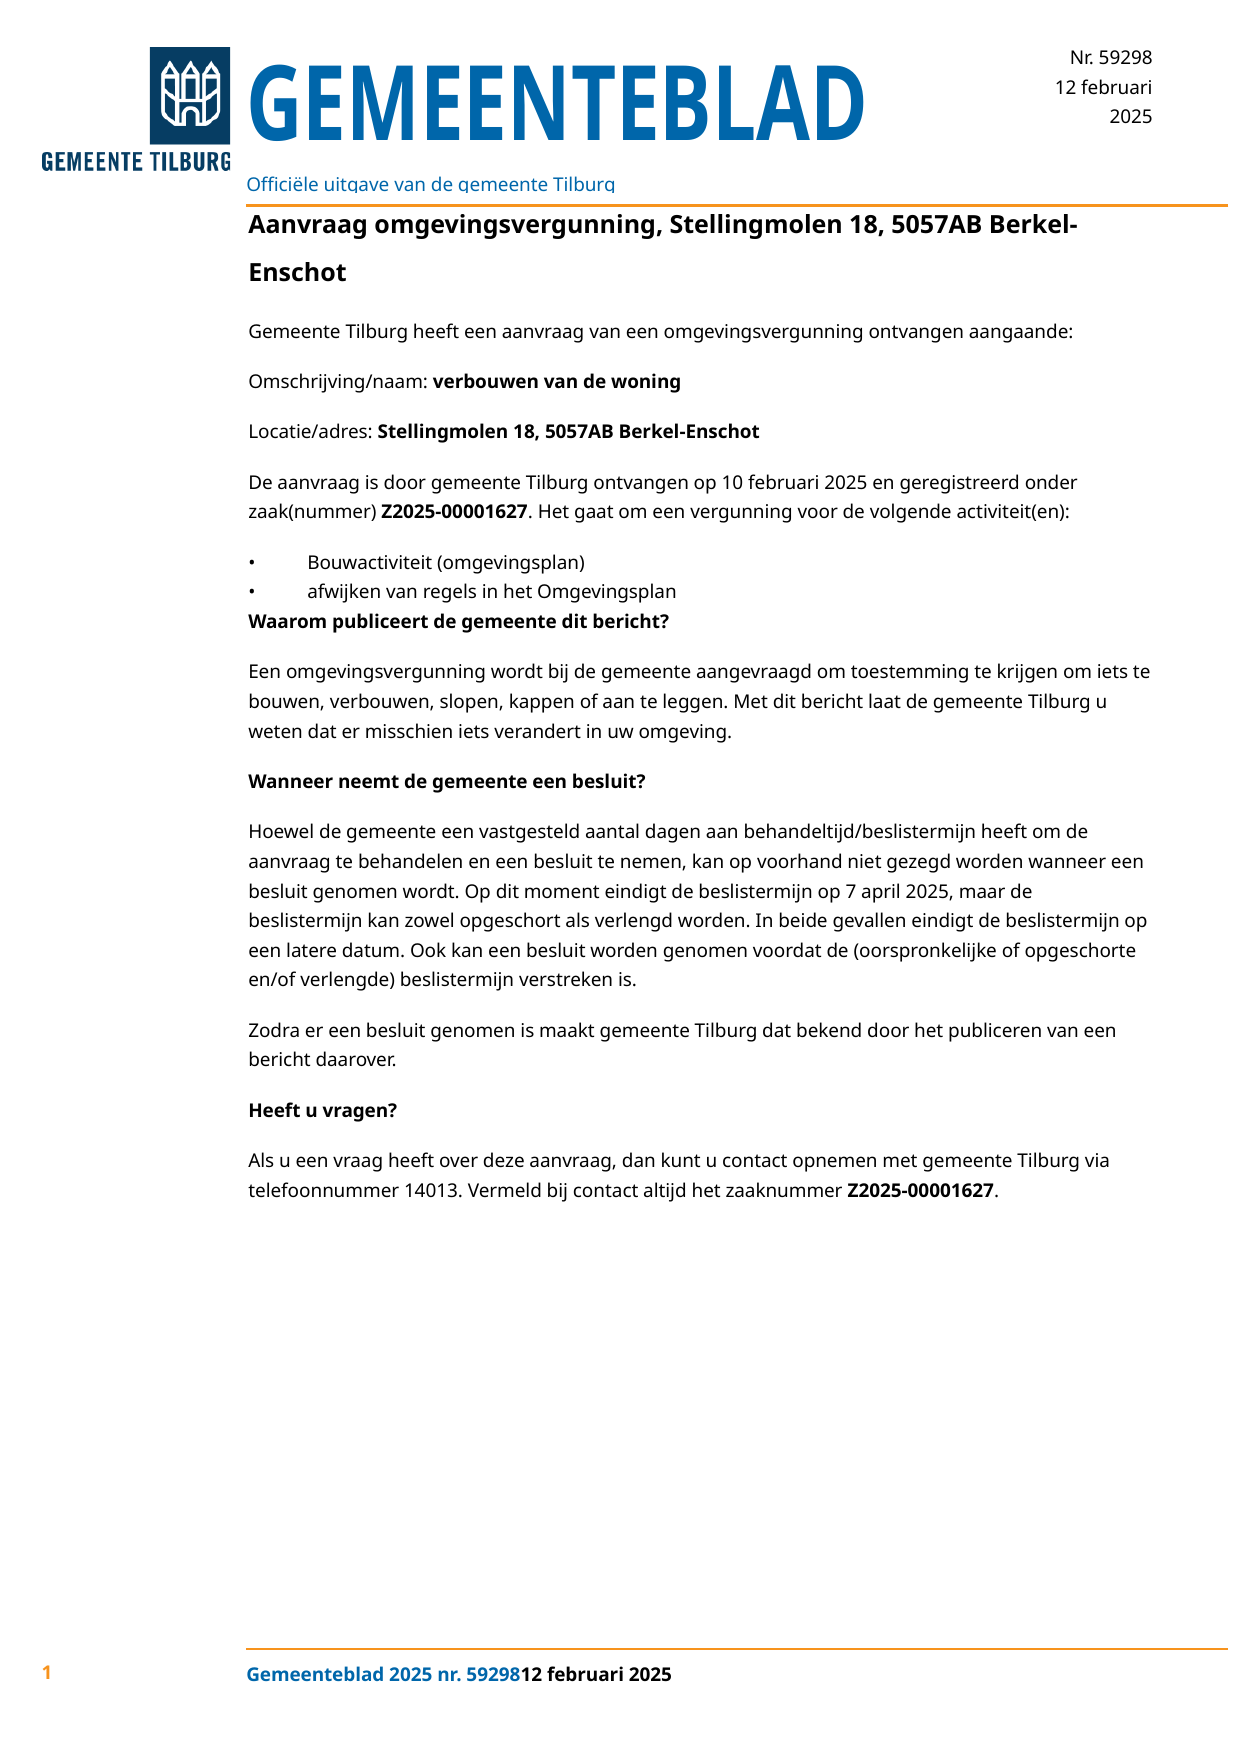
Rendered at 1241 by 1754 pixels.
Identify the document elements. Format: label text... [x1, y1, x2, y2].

text Zodra er een besluit genomen is maakt gemeente Tilburg dat bekend door het publiceren van een bericht daarover. [248, 1017, 1152, 1072]
text Omschrijving/naam: verbouwen van de woning [248, 368, 1152, 394]
list afwijken van regels in het Omgevingsplan [248, 579, 1152, 604]
text Gemeente Tilburg heeft een aanvraag van een omgevingsvergunning ontvangen aangaande: [248, 318, 1152, 344]
text De aanvraag is door gemeente Tilburg ontvangen op 10 februari 2025 en geregistreerd onder zaak(nummer) Z2025-00001627. Het gaat om een vergunning voor de volgende activiteit(en): [248, 469, 1152, 524]
list Bouwactiviteit (omgevingsplan) [248, 549, 1152, 575]
text Als u een vraag heeft over deze aanvraag, dan kunt u contact opnemen met gemeente Tilburg via telefoonnummer 14013. Vermeld bij contact altijd het zaaknummer Z2025-00001627. [248, 1147, 1152, 1203]
text Hoewel de gemeente een vastgesteld aantal dagen aan behandeltijd/beslistermijn heeft om de aanvraag te behandelen en een besluit te nemen, kan op voorhand niet gezegd worden wanneer een besluit genomen wordt. Op dit moment eindigt de beslistermijn op 7 april 2025, maar de beslistermijn kan zowel opgeschort als verlengd worden. In beide gevallen eindigt de beslistermijn op een latere datum. Ook kan een besluit worden genomen voordat de (oorspronkelijke of opgeschorte en/of verlengde) beslistermijn verstreken is. [248, 819, 1152, 992]
text Locatie/adres: Stellingmolen 18, 5057AB Berkel-Enschot [248, 419, 1152, 444]
text Wanneer neemt de gemeente een besluit? [248, 768, 1152, 794]
text Heeft u vragen? [248, 1097, 1152, 1123]
text Een omgevingsvergunning wordt bij de gemeente aangevraagd om toestemming te krijgen om iets te bouwen, verbouwen, slopen, kappen of aan te leggen. Met dit bericht laat de gemeente Tilburg u weten dat er misschien iets verandert in uw omgeving. [248, 659, 1152, 744]
text Waarom publiceert de gemeente dit bericht? [248, 608, 1152, 634]
text Aanvraag omgevingsvergunning, Stellingmolen 18, 5057AB Berkel-Enschot [248, 207, 1152, 288]
picture [41, 47, 231, 172]
